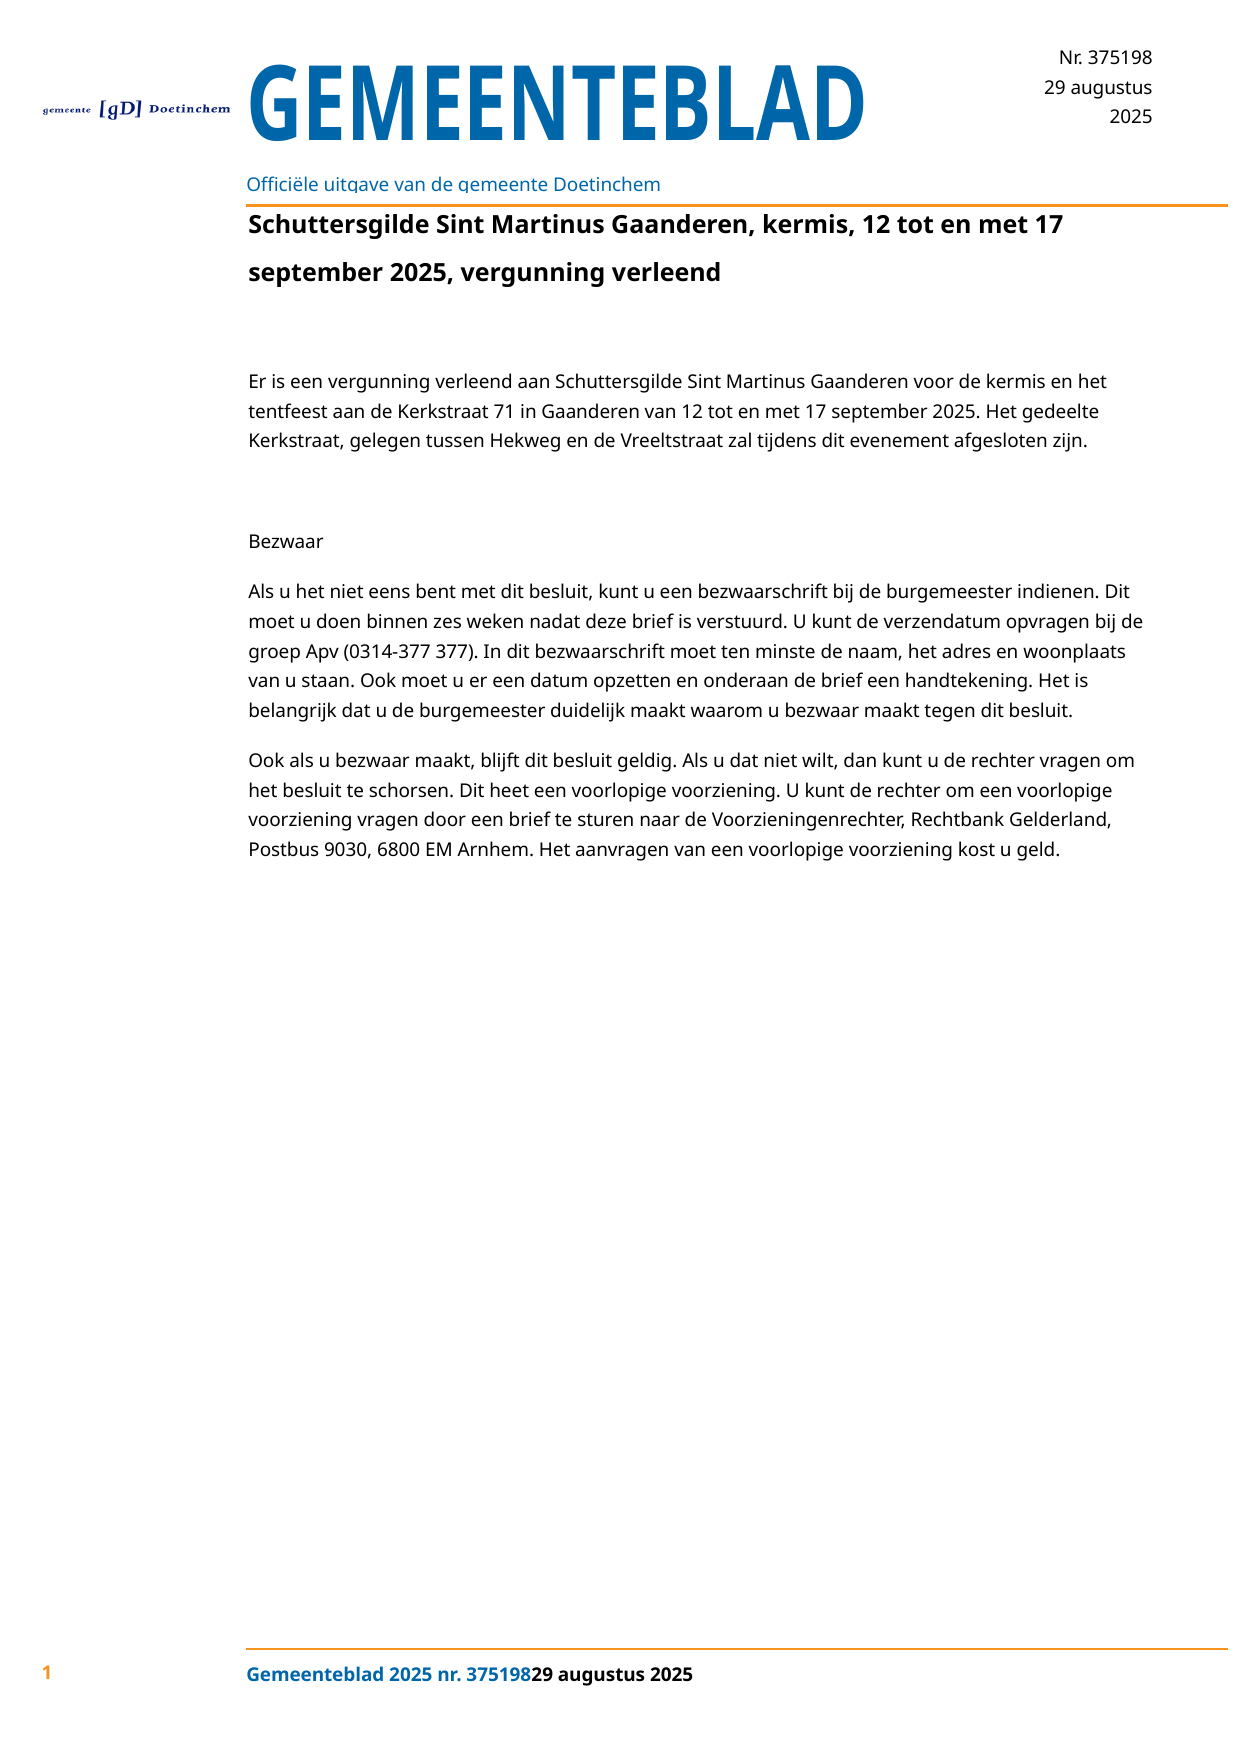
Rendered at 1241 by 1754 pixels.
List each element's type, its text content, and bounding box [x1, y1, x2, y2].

text Er is een vergunning verleend aan Schuttersgilde Sint Martinus Gaanderen voor de kermis en het tentfeest aan de Kerkstraat 71 in Gaanderen van 12 tot en met 17 september 2025. Het gedeelte Kerkstraat, gelegen tussen Hekweg en de Vreeltstraat zal tijdens dit evenement afgesloten zijn. [248, 368, 1152, 453]
text Schuttersgilde Sint Martinus Gaanderen, kermis, 12 tot en met 17 september 2025, vergunning verleend [248, 207, 1152, 288]
picture [41, 47, 231, 172]
text Ook als u bezwaar maakt, blijft dit besluit geldig. Als u dat niet wilt, dan kunt u de rechter vragen om het besluit te schorsen. Dit heet een voorlopige voorziening. U kunt de rechter om een voorlopige voorziening vragen door een brief te sturen naar de Voorzieningenrechter, Rechtbank Gelderland, Postbus 9030, 6800 EM Arnhem. Het aanvragen van een voorlopige voorziening kost u geld. [248, 747, 1152, 862]
text Bezwaar [248, 528, 1152, 554]
text Als u het niet eens bent met dit besluit, kunt u een bezwaarschrift bij de burgemeester indienen. Dit moet u doen binnen zes weken nadat deze brief is verstuurd. U kunt de verzendatum opvragen bij de groep Apv (0314-377 377). In dit bezwaarschrift moet ten minste de naam, het adres en woonplaats van u staan. Ook moet u er een datum opzetten en onderaan de brief een handtekening. Het is belangrijk dat u de burgemeester duidelijk maakt waarom u bezwaar maakt tegen dit besluit. [248, 579, 1152, 723]
